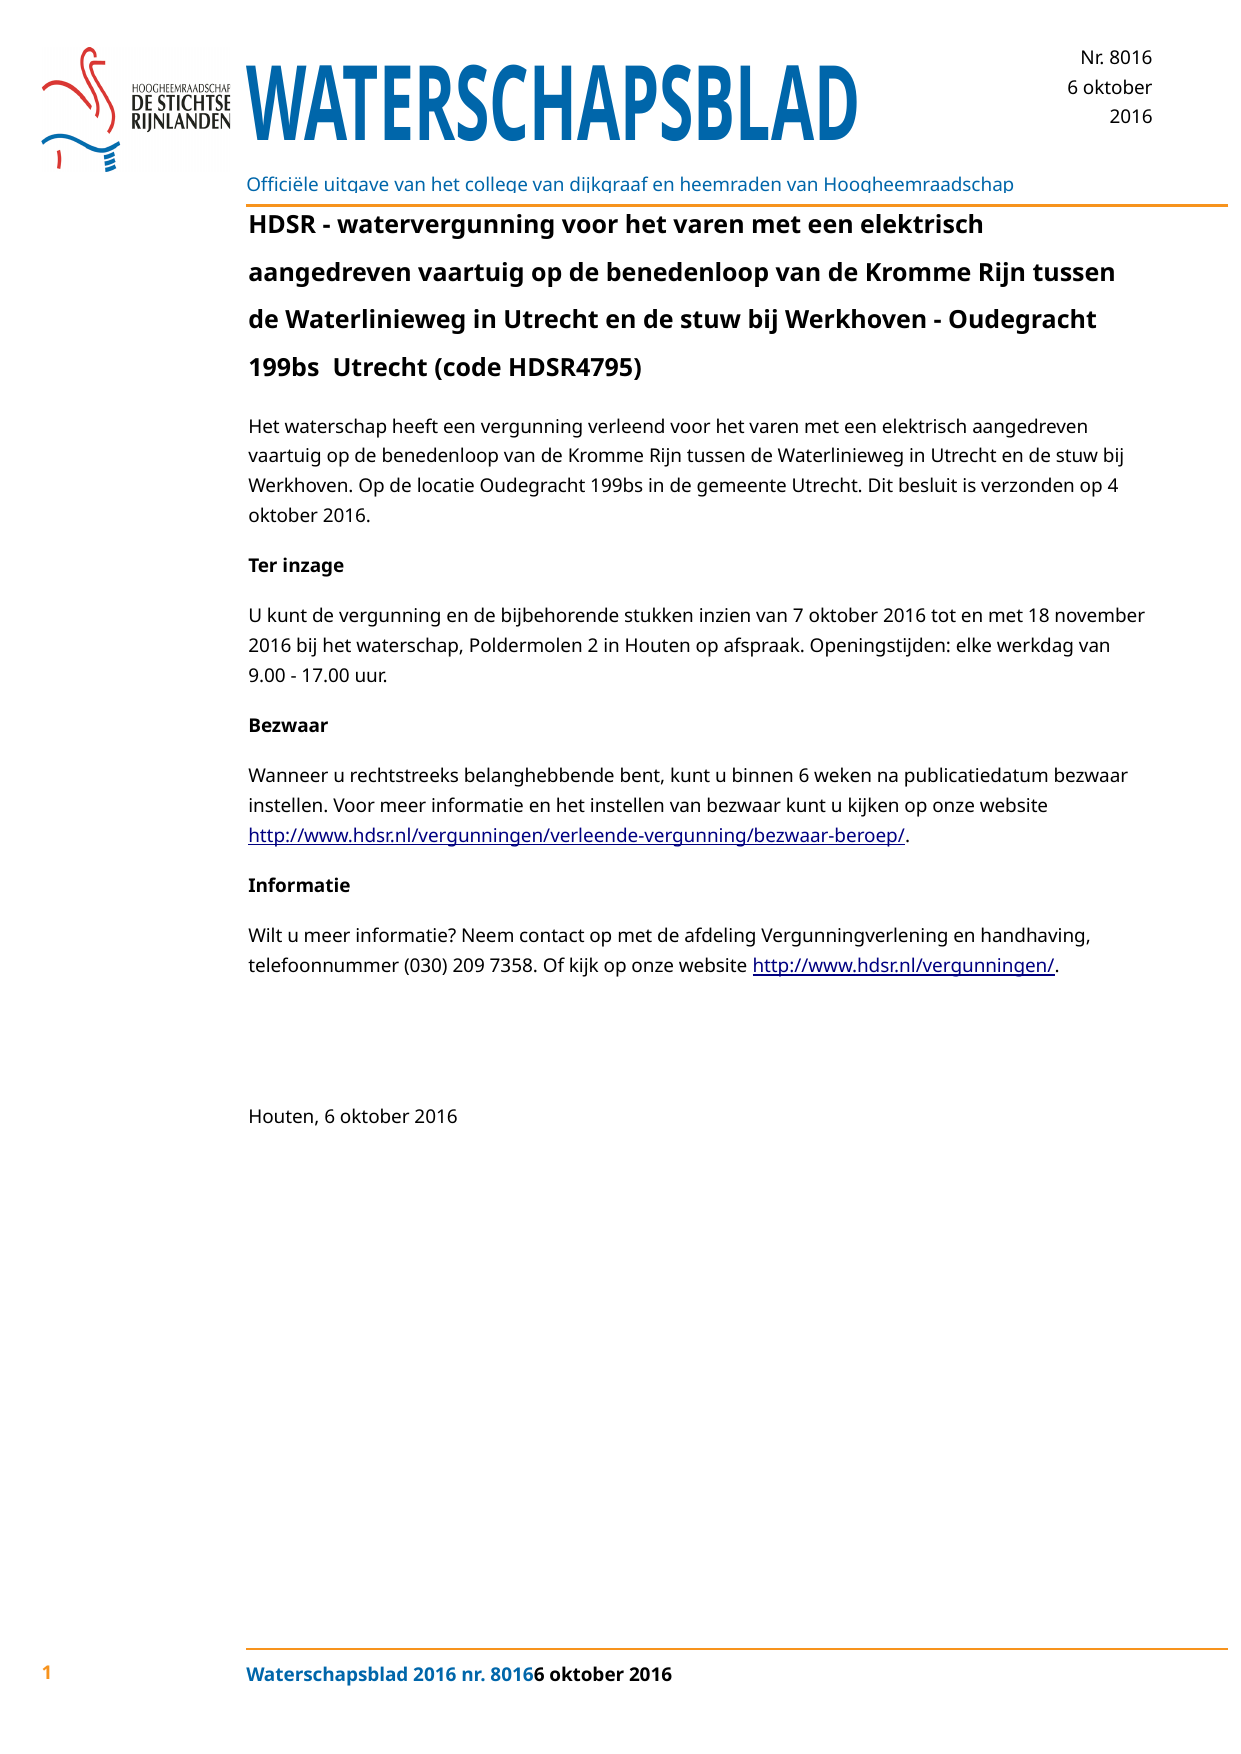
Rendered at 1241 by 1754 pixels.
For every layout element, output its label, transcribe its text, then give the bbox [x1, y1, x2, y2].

text Het waterschap heeft een vergunning verleend voor het varen met een elektrisch aangedreven vaartuig op de benedenloop van de Kromme Rijn tussen de Waterlinieweg in Utrecht en de stuw bij Werkhoven. Op de locatie Oudegracht 199bs in de gemeente Utrecht. Dit besluit is verzonden op 4 oktober 2016. [248, 413, 1152, 528]
text Ter inzage [248, 552, 1152, 578]
text HDSR - watervergunning voor het varen met een elektrisch aangedreven vaartuig op de benedenloop van de Kromme Rijn tussen de Waterlinieweg in Utrecht en de stuw bij Werkhoven - Oudegracht 199bs Utrecht (code HDSR4795) [248, 207, 1152, 384]
text U kunt de vergunning en de bijbehorende stukken inzien van 7 oktober 2016 tot en met 18 november 2016 bij het waterschap, Poldermolen 2 in Houten op afspraak. Openingstijden: elke werkdag van 9.00 - 17.00 uur. [248, 603, 1152, 688]
text Wanneer u rechtstreeks belanghebbende bent, kunt u binnen 6 weken na publicatiedatum bezwaar instellen. Voor meer informatie en het instellen van bezwaar kunt u kijken op onze website http://www.hdsr.nl/vergunningen/verleende-vergunning/bezwaar-beroep/. [248, 763, 1152, 848]
picture [41, 47, 231, 172]
text Informatie [248, 872, 1152, 898]
text Wilt u meer informatie? Neem contact op met de afdeling Vergunningverlening en handhaving, telefoonnummer (030) 209 7358. Of kijk op onze website http://www.hdsr.nl/vergunningen/. [248, 923, 1152, 978]
text Houten, 6 oktober 2016 [248, 1103, 1152, 1129]
text Bezwaar [248, 712, 1152, 738]
